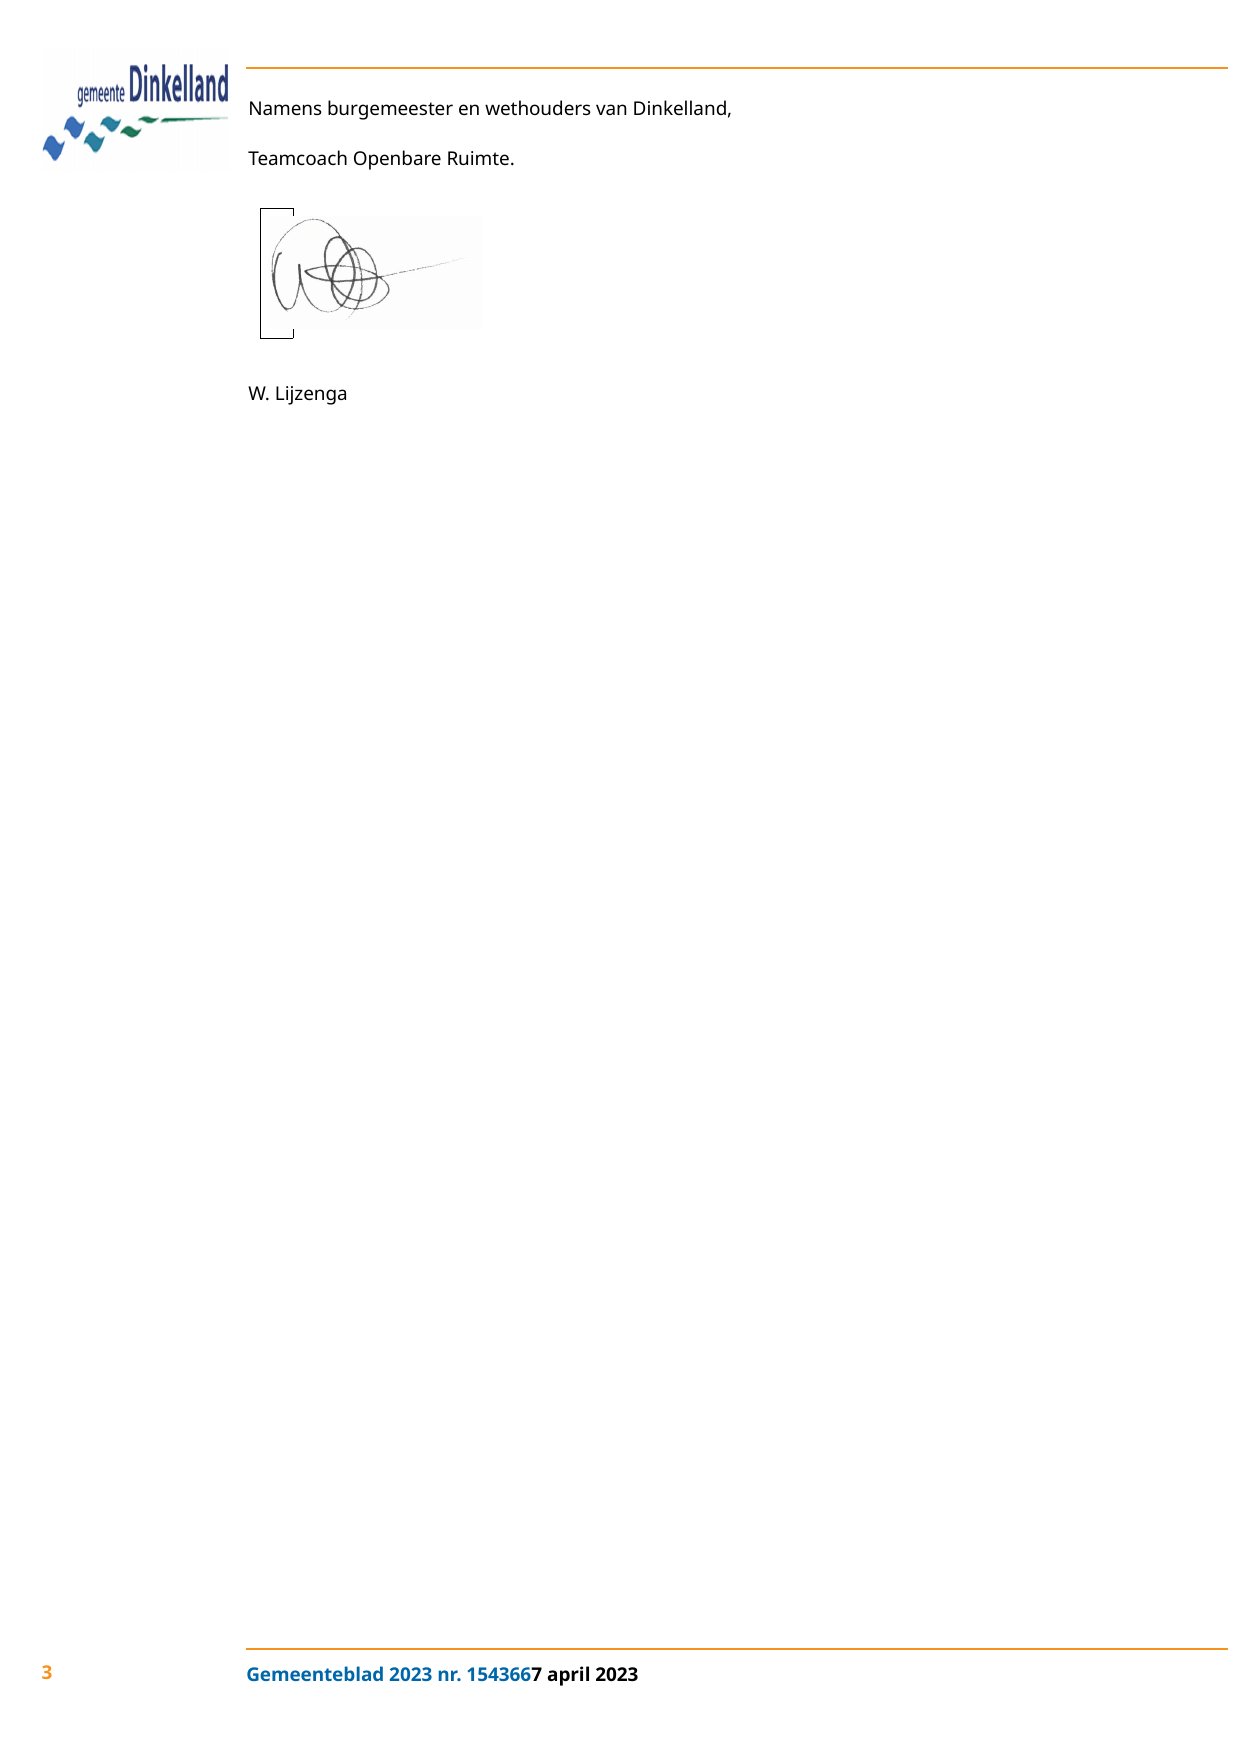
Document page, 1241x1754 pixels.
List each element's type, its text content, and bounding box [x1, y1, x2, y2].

text Teamcoach Openbare Ruimte. [248, 145, 1152, 171]
picture [41, 47, 231, 172]
text Namens burgemeester en wethouders van Dinkelland, [248, 95, 1152, 121]
picture [268, 216, 483, 329]
text W. Lijzenga [248, 380, 1152, 406]
